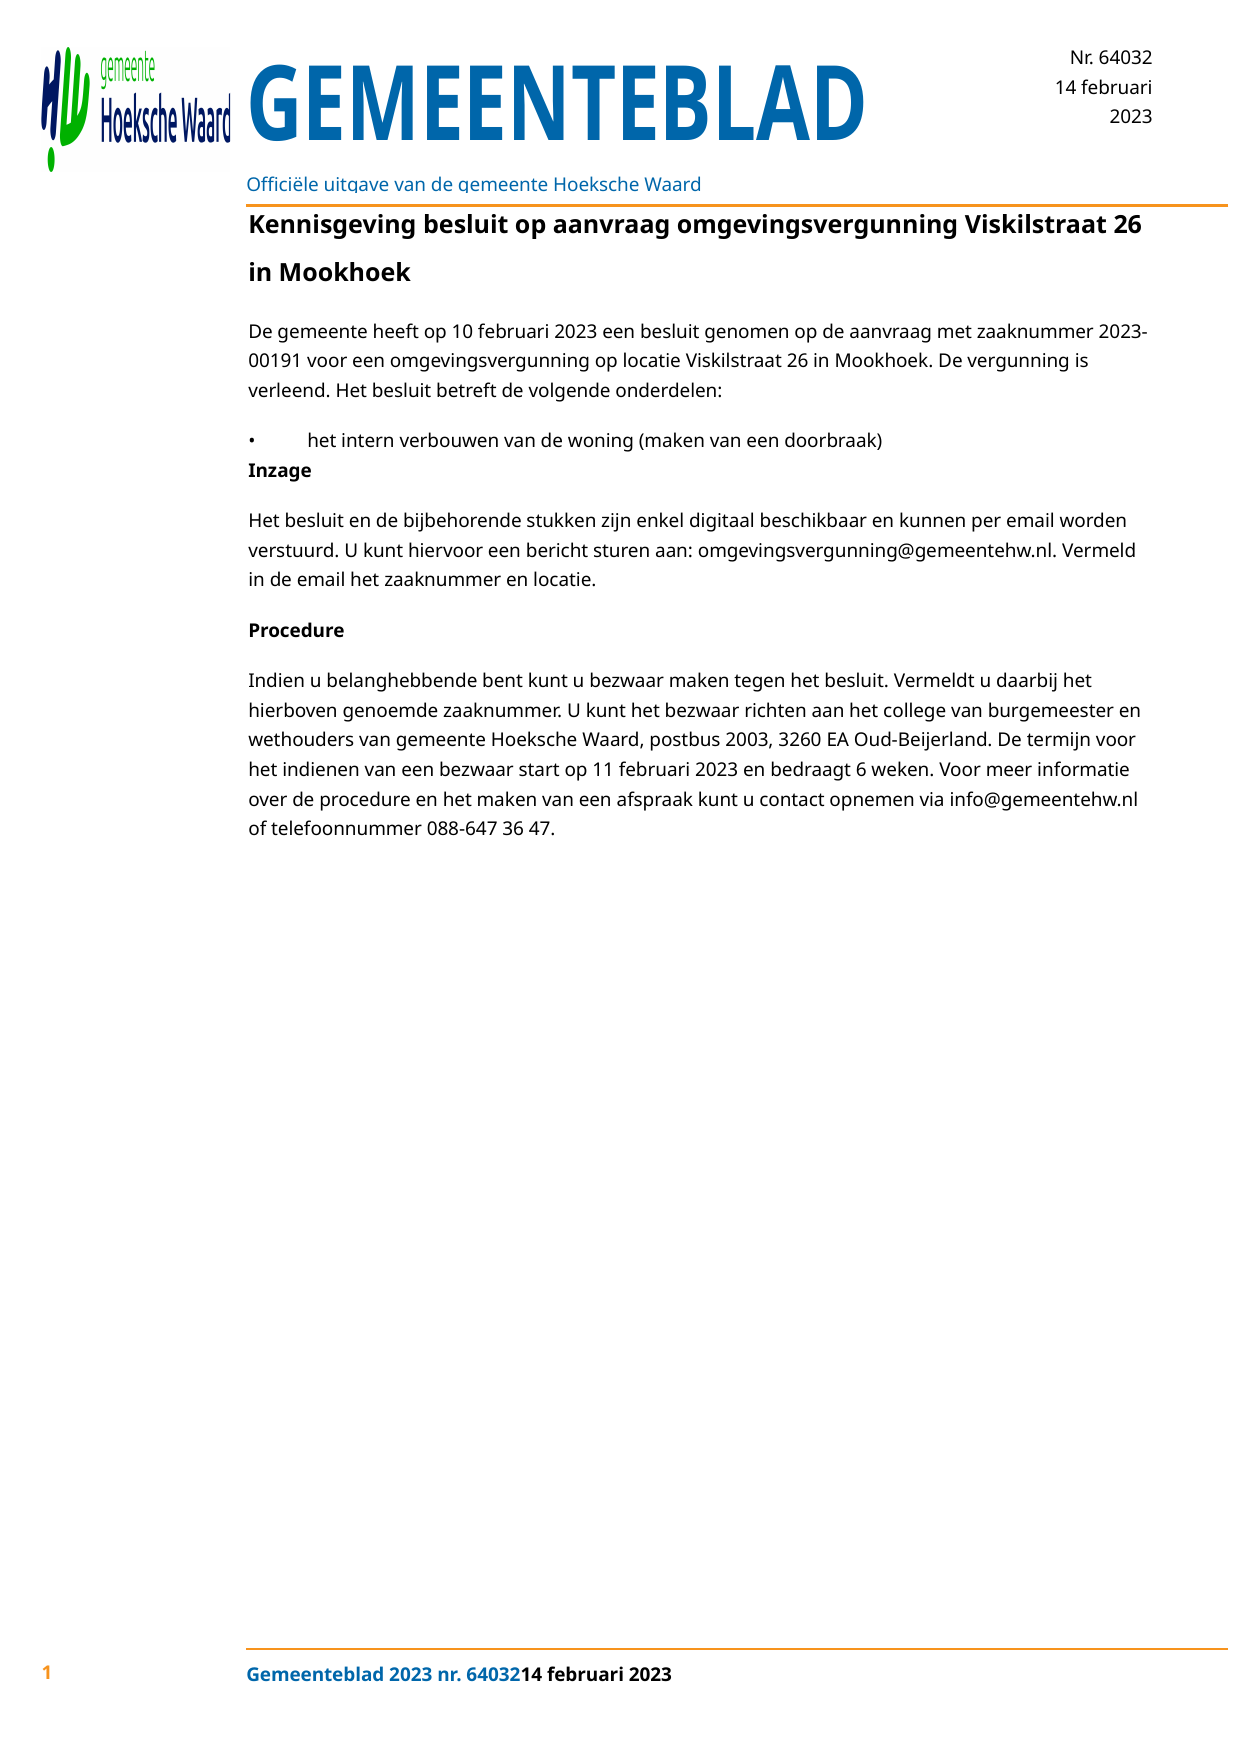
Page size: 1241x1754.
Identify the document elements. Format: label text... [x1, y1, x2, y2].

picture [41, 47, 231, 172]
text De gemeente heeft op 10 februari 2023 een besluit genomen op de aanvraag met zaaknummer 2023-00191 voor een omgevingsvergunning op locatie Viskilstraat 26 in Mookhoek. De vergunning is verleend. Het besluit betreft de volgende onderdelen: [248, 318, 1152, 403]
text Kennisgeving besluit op aanvraag omgevingsvergunning Viskilstraat 26 in Mookhoek [248, 207, 1152, 288]
list het intern verbouwen van de woning (maken van een doorbraak) [248, 427, 1152, 453]
text Indien u belanghebbende bent kunt u bezwaar maken tegen het besluit. Vermeldt u daarbij het hierboven genoemde zaaknummer. U kunt het bezwaar richten aan het college van burgemeester en wethouders van gemeente Hoeksche Waard, postbus 2003, 3260 EA Oud-Beijerland. De termijn voor het indienen van een bezwaar start op 11 februari 2023 en bedraagt 6 weken. Voor meer informatie over de procedure en het maken van een afspraak kunt u contact opnemen via info@gemeentehw.nl of telefoonnummer 088-647 36 47. [248, 667, 1152, 841]
text Procedure [248, 617, 1152, 643]
text Inzage [248, 457, 1152, 483]
text Het besluit en de bijbehorende stukken zijn enkel digitaal beschikbaar en kunnen per email worden verstuurd. U kunt hiervoor een bericht sturen aan: omgevingsvergunning@gemeentehw.nl. Vermeld in de email het zaaknummer en locatie. [248, 507, 1152, 592]
